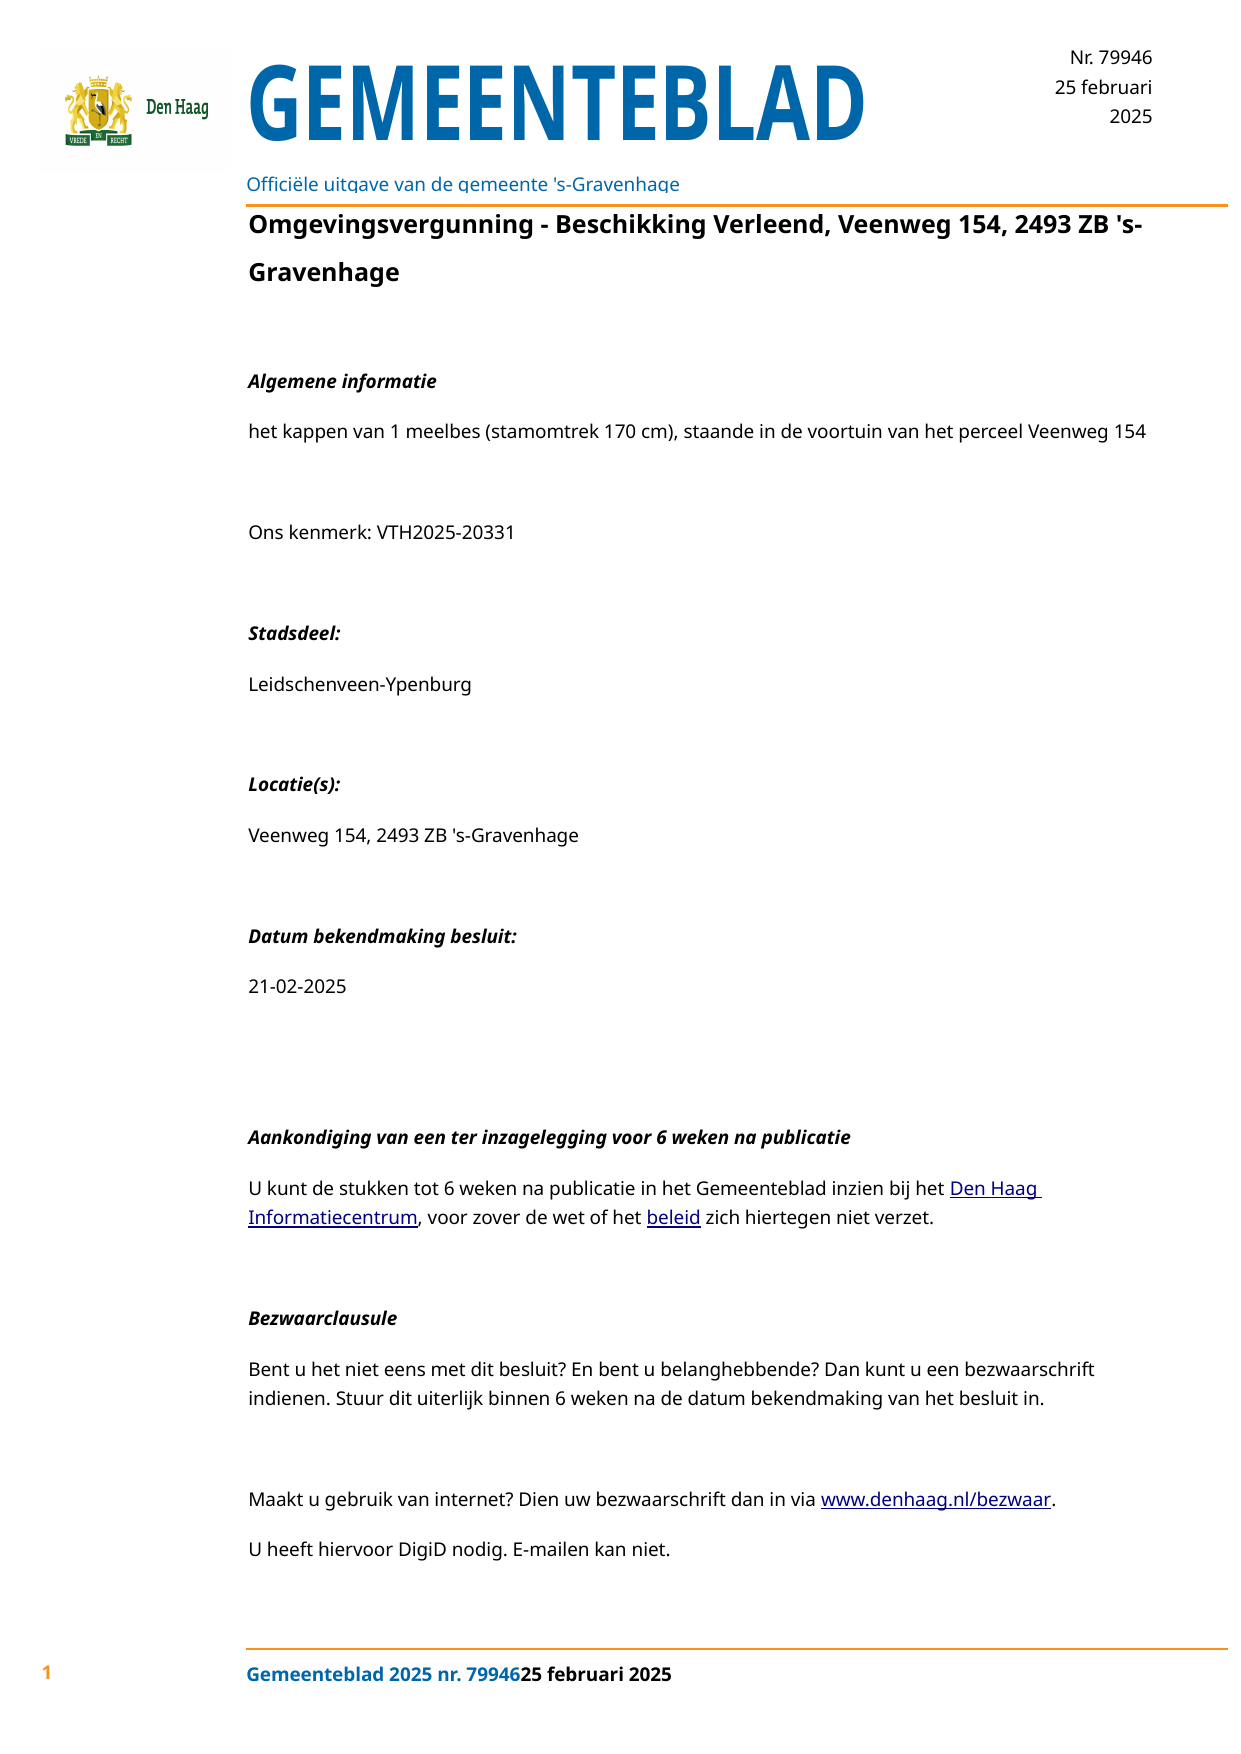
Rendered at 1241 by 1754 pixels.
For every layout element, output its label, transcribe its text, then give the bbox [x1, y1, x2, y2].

text Aankondiging van een ter inzagelegging voor 6 weken na publicatie [248, 1124, 1152, 1150]
text U heeft hiervoor DigiD nodig. E-mailen kan niet. [248, 1537, 1152, 1562]
text Maakt u gebruik van internet? Dien uw bezwaarschrift dan in via www.denhaag.nl/bezwaar. [248, 1486, 1152, 1512]
text Datum bekendmaking besluit: [248, 923, 1152, 949]
text Stadsdeel: [248, 620, 1152, 646]
text Algemene informatie [248, 368, 1152, 394]
text Ons kenmerk: VTH2025-20331 [248, 519, 1152, 545]
text Locatie(s): [248, 772, 1152, 797]
text het kappen van 1 meelbes (stamomtrek 170 cm), staande in de voortuin van het perceel Veenweg 154 [248, 419, 1152, 444]
text Omgevingsvergunning - Beschikking Verleend, Veenweg 154, 2493 ZB 's-Gravenhage [248, 207, 1152, 288]
text Leidschenveen-Ypenburg [248, 671, 1152, 697]
picture [41, 47, 231, 172]
text 21-02-2025 [248, 973, 1152, 999]
text Bezwaarclausule [248, 1305, 1152, 1331]
text Veenweg 154, 2493 ZB 's-Gravenhage [248, 822, 1152, 848]
text U kunt de stukken tot 6 weken na publicatie in het Gemeenteblad inzien bij het Den Haag Informatiecentrum, voor zover de wet of het beleid zich hiertegen niet verzet. [248, 1175, 1152, 1230]
text Bent u het niet eens met dit besluit? En bent u belanghebbende? Dan kunt u een bezwaarschrift indienen. Stuur dit uiterlijk binnen 6 weken na de datum bekendmaking van het besluit in. [248, 1356, 1152, 1411]
